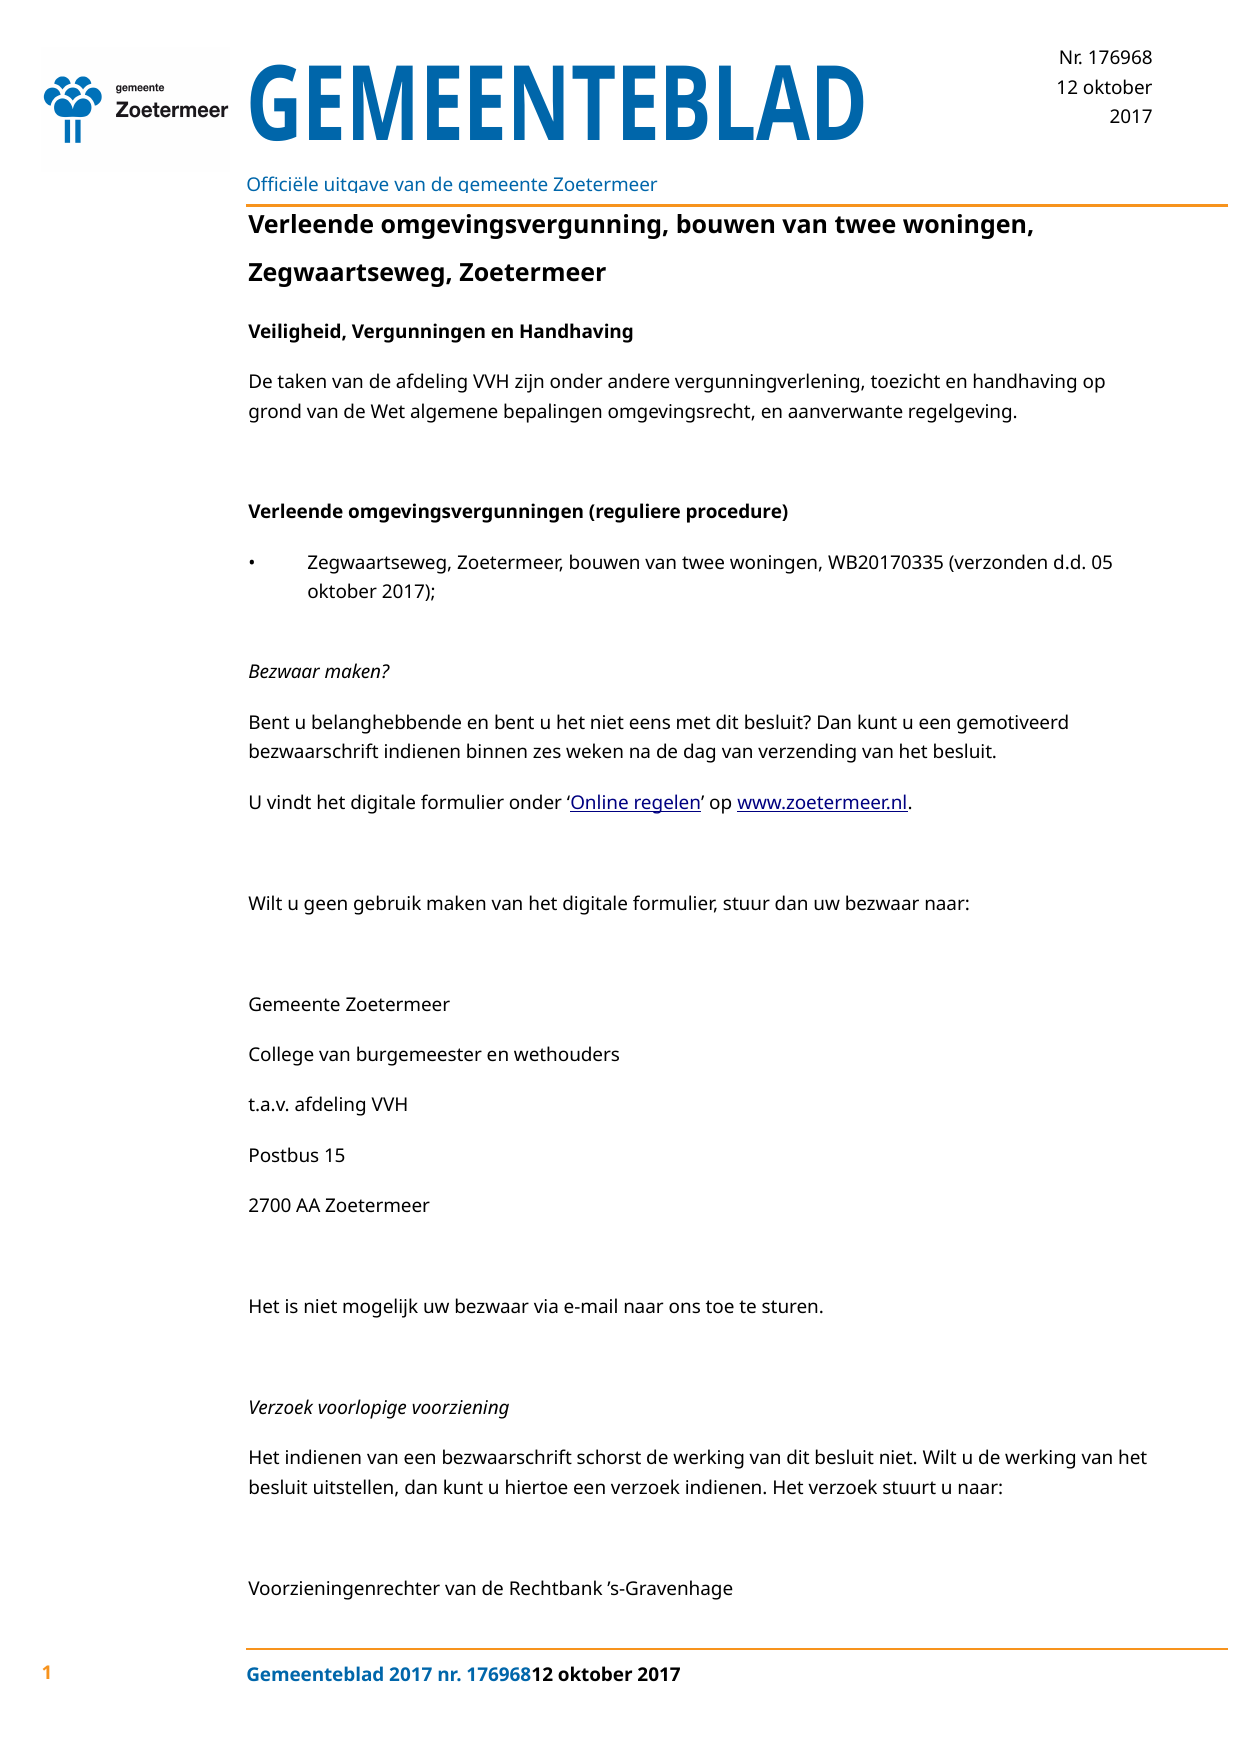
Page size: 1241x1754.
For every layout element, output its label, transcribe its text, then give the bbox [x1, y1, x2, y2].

text College van burgemeester en wethouders [248, 1041, 1152, 1067]
text U vindt het digitale formulier onder ‘Online regelen’ op www.zoetermeer.nl. [248, 789, 1152, 815]
text Bezwaar maken? [248, 659, 1152, 684]
text 2700 AA Zoetermeer [248, 1192, 1152, 1218]
text Verleende omgevingsvergunning, bouwen van twee woningen, Zegwaartseweg, Zoetermeer [248, 207, 1152, 288]
text Voorzieningenrechter van de Rechtbank ’s-Gravenhage [248, 1575, 1152, 1601]
text Bent u belanghebbende en bent u het niet eens met dit besluit? Dan kunt u een gemotiveerd bezwaarschrift indienen binnen zes weken na de dag van verzending van het besluit. [248, 709, 1152, 764]
text Gemeente Zoetermeer [248, 991, 1152, 1017]
text Verzoek voorlopige voorziening [248, 1394, 1152, 1420]
text Verleende omgevingsvergunningen (reguliere procedure) [248, 499, 1152, 524]
text Wilt u geen gebruik maken van het digitale formulier, stuur dan uw bezwaar naar: [248, 890, 1152, 916]
text t.a.v. afdeling VVH [248, 1092, 1152, 1117]
text Postbus 15 [248, 1142, 1152, 1168]
text Het is niet mogelijk uw bezwaar via e-mail naar ons toe te sturen. [248, 1293, 1152, 1319]
text Veiligheid, Vergunningen en Handhaving [248, 318, 1152, 344]
list Zegwaartseweg, Zoetermeer, bouwen van twee woningen, WB20170335 (verzonden d.d. 05 oktober 2017); [248, 549, 1152, 604]
text Het indienen van een bezwaarschrift schorst de werking van dit besluit niet. Wilt u de werking van het besluit uitstellen, dan kunt u hiertoe een verzoek indienen. Het verzoek stuurt u naar: [248, 1444, 1152, 1500]
text De taken van de afdeling VVH zijn onder andere vergunningverlening, toezicht en handhaving op grond van de Wet algemene bepalingen omgevingsrecht, en aanverwante regelgeving. [248, 368, 1152, 424]
picture [41, 47, 231, 172]
